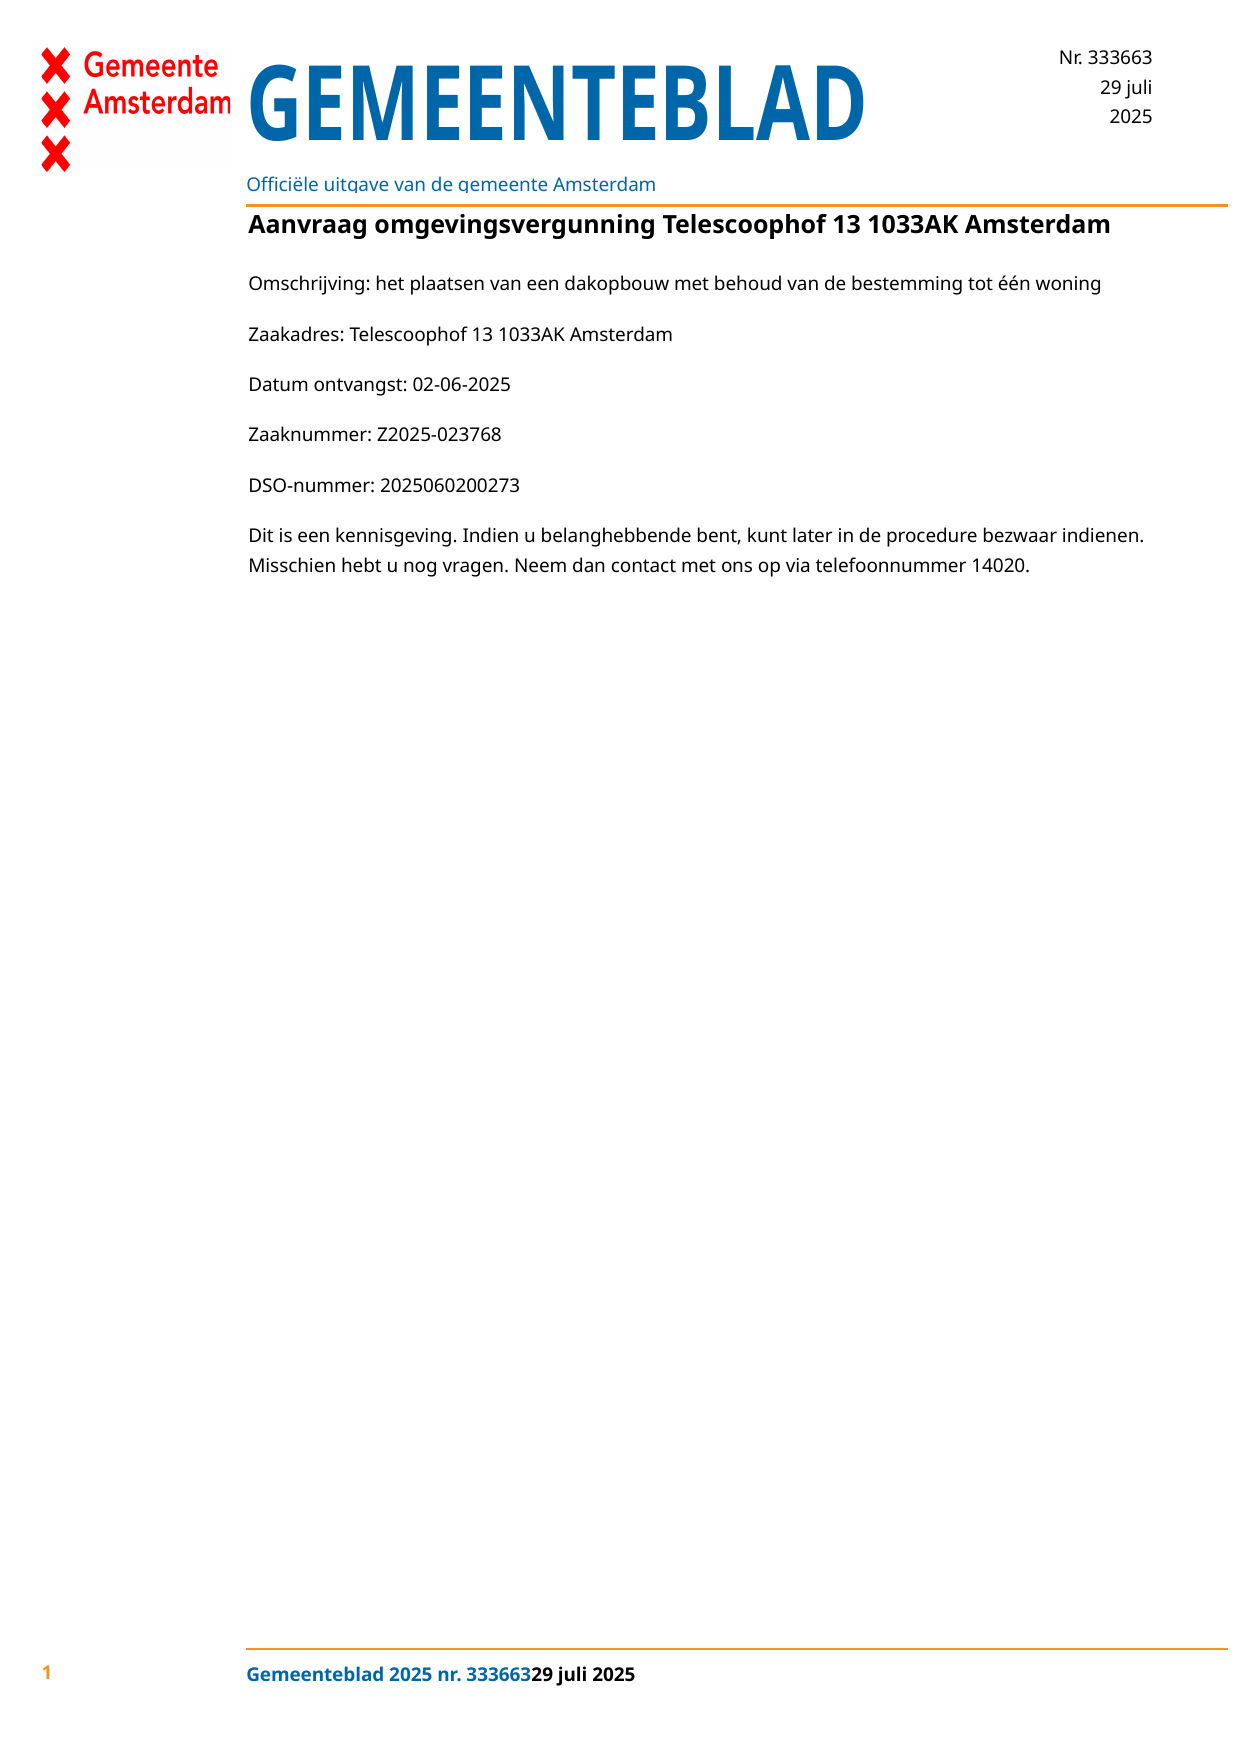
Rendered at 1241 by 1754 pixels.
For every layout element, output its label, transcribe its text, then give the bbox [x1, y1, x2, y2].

picture [41, 47, 231, 172]
text Dit is een kennisgeving. Indien u belanghebbende bent, kunt later in de procedure bezwaar indienen. Misschien hebt u nog vragen. Neem dan contact met ons op via telefoonnummer 14020. [248, 522, 1152, 578]
text Aanvraag omgevingsvergunning Telescoophof 13 1033AK Amsterdam [248, 207, 1152, 241]
text Omschrijving: het plaatsen van een dakopbouw met behoud van de bestemming tot één woning [248, 270, 1152, 296]
text Datum ontvangst: 02-06-2025 [248, 371, 1152, 397]
text Zaaknummer: Z2025-023768 [248, 422, 1152, 447]
text Zaakadres: Telescoophof 13 1033AK Amsterdam [248, 321, 1152, 346]
text DSO-nummer: 2025060200273 [248, 472, 1152, 498]
